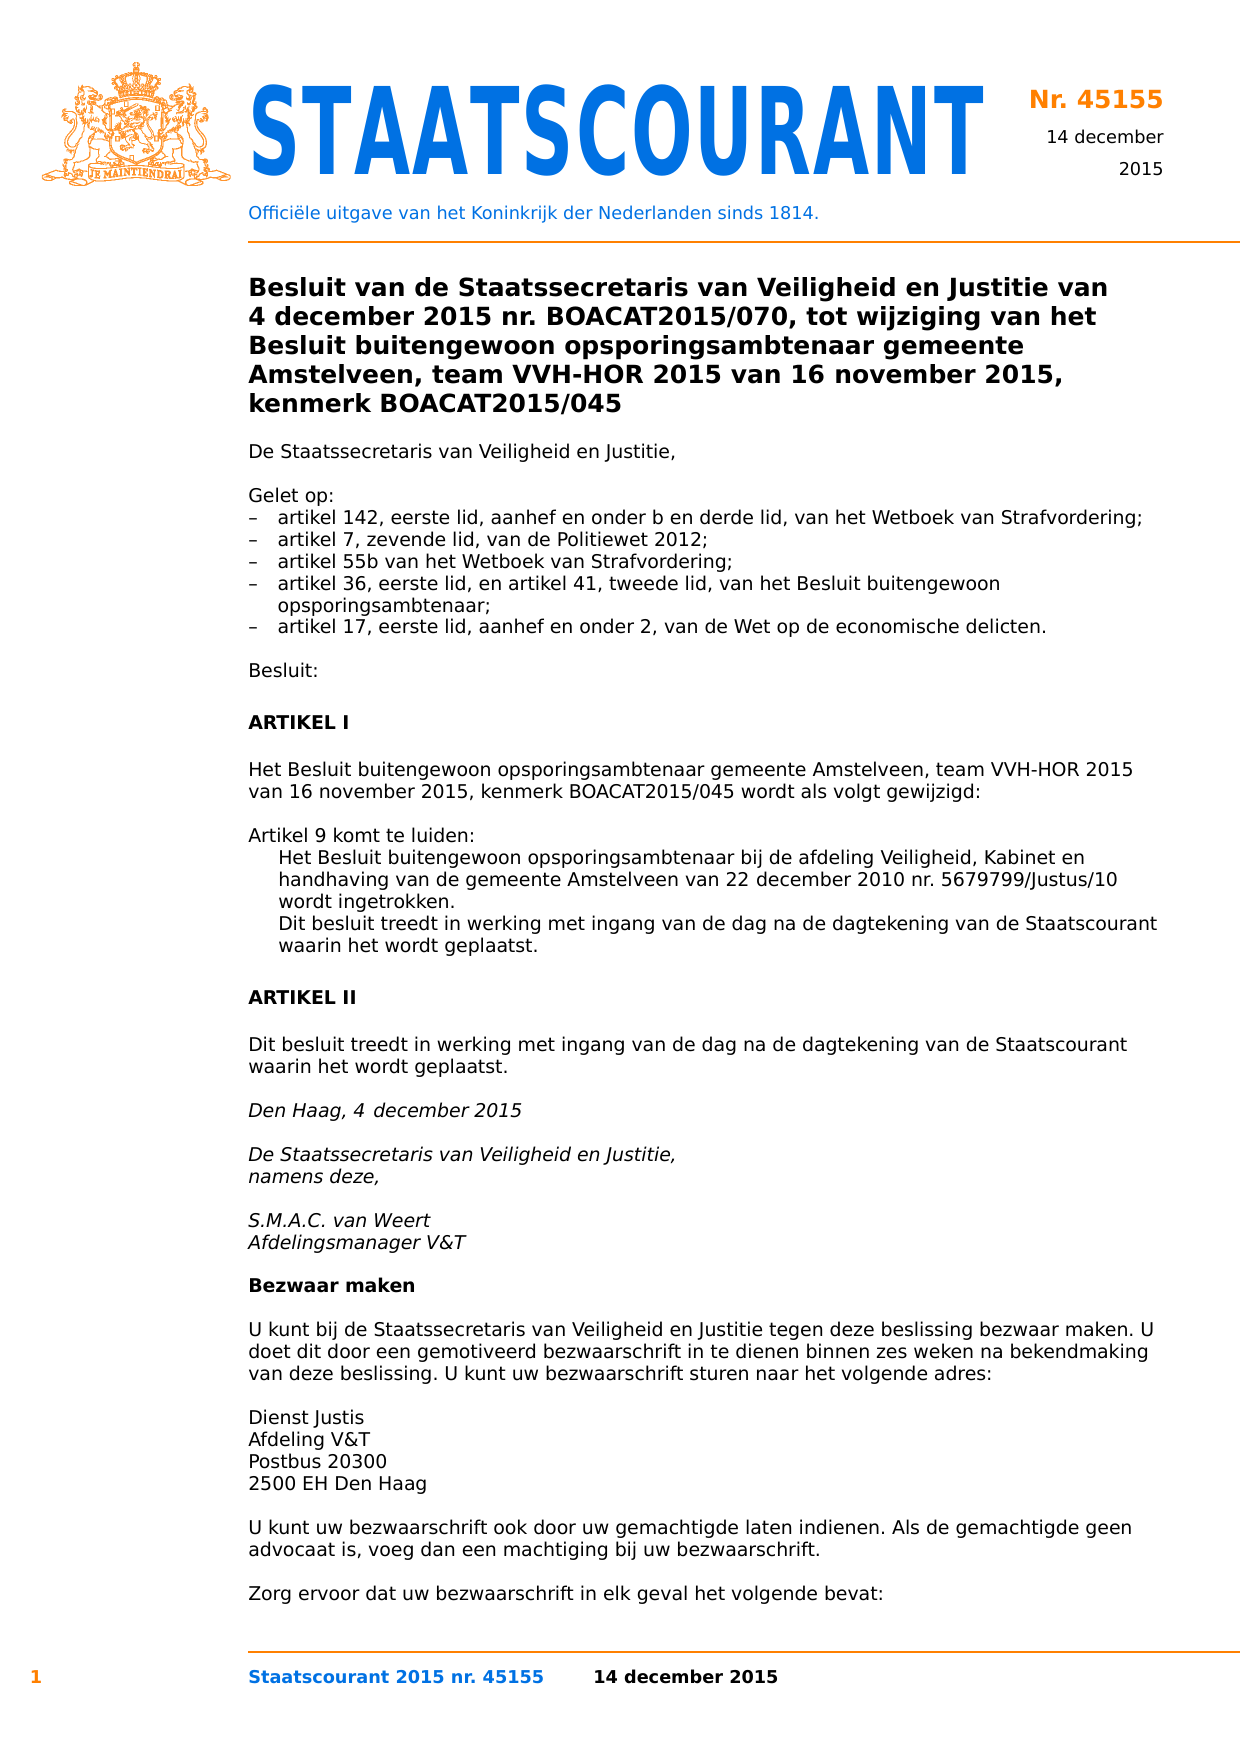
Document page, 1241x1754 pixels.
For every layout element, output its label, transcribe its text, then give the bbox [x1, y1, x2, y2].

text – artikel 7, zevende lid, van de Politiewet 2012; [248, 528, 1163, 551]
text U kunt uw bezwaarschrift ook door uw gemachtigde laten indienen. Als de gemachtigde geen advocaat is, voeg dan een machtiging bij uw bezwaarschrift. [248, 1517, 1163, 1561]
picture [41, 62, 231, 186]
text Postbus 20300 [248, 1451, 1163, 1473]
text – artikel 36, eerste lid, en artikel 41, tweede lid, van het Besluit buitengewoon opsporingsambtenaar; [248, 572, 1163, 616]
table_cell Officiële uitgave van het Koninkrijk der Nederlanden sinds 1814. [248, 203, 1240, 241]
text Artikel 9 komt te luiden: [248, 825, 1163, 847]
table_header Nr. 45155 [998, 62, 1240, 121]
text Bezwaar maken [248, 1275, 1163, 1297]
text U kunt bij de Staatssecretaris van Veiligheid en Justitie tegen deze beslissing bezwaar maken. U doet dit door een gemotiveerd bezwaarschrift in te dienen binnen zes weken na bekendmaking van deze beslissing. U kunt uw bezwaarschrift sturen naar het volgende adres: [248, 1319, 1163, 1385]
subtitle Besluit van de Staatssecretaris van Veiligheid en Justitie van 4 december 2015 nr. BOACAT2015/070, tot wijziging van het Besluit buitengewoon opsporingsambtenaar gemeente Amstelveen, team VVH-HOR 2015 van 16 november 2015, kenmerk BOACAT2015/045 [248, 273, 1163, 419]
text Gelet op: [248, 484, 1163, 507]
table_header STAATSCOURANT [248, 62, 998, 203]
subtitle ARTIKEL I [248, 712, 1163, 734]
table_header [25, 62, 248, 241]
text Besluit: [248, 660, 1163, 682]
text Dienst Justis [248, 1407, 1163, 1429]
text – artikel 17, eerste lid, aanhef en onder 2, van de Wet op de economische delicten. [248, 616, 1163, 638]
text Het Besluit buitengewoon opsporingsambtenaar bij de afdeling Veiligheid, Kabinet en handhaving van de gemeente Amstelveen van 22 december 2010 nr. 5679799/Justus/10 wordt ingetrokken. [278, 847, 1163, 913]
text Dit besluit treedt in werking met ingang van de dag na de dagtekening van de Staatscourant waarin het wordt geplaatst. [278, 913, 1163, 957]
text De Staatssecretaris van Veiligheid en Justitie, [248, 441, 1163, 463]
text De Staatssecretaris van Veiligheid en Justitie, namens deze, S.M.A.C. van Weert Afdelingsmanager V&T [248, 1144, 1163, 1253]
text Den Haag, 4 december 2015 [248, 1100, 1163, 1122]
subtitle ARTIKEL II [248, 987, 1163, 1009]
text 2500 EH Den Haag [248, 1473, 1163, 1495]
text – artikel 55b van het Wetboek van Strafvordering; [248, 551, 1163, 572]
text Afdeling V&T [248, 1429, 1163, 1451]
text Zorg ervoor dat uw bezwaarschrift in elk geval het volgende bevat: [248, 1583, 1163, 1605]
text – artikel 142, eerste lid, aanhef en onder b en derde lid, van het Wetboek van Strafvordering; [248, 507, 1163, 528]
table_cell 14 december [998, 121, 1240, 153]
text Het Besluit buitengewoon opsporingsambtenaar gemeente Amstelveen, team VVH-HOR 2015 van 16 november 2015, kenmerk BOACAT2015/045 wordt als volgt gewijzigd: [248, 759, 1163, 803]
table_cell 2015 [998, 153, 1240, 203]
text Dit besluit treedt in werking met ingang van de dag na de dagtekening van de Staatscourant waarin het wordt geplaatst. [248, 1034, 1163, 1078]
